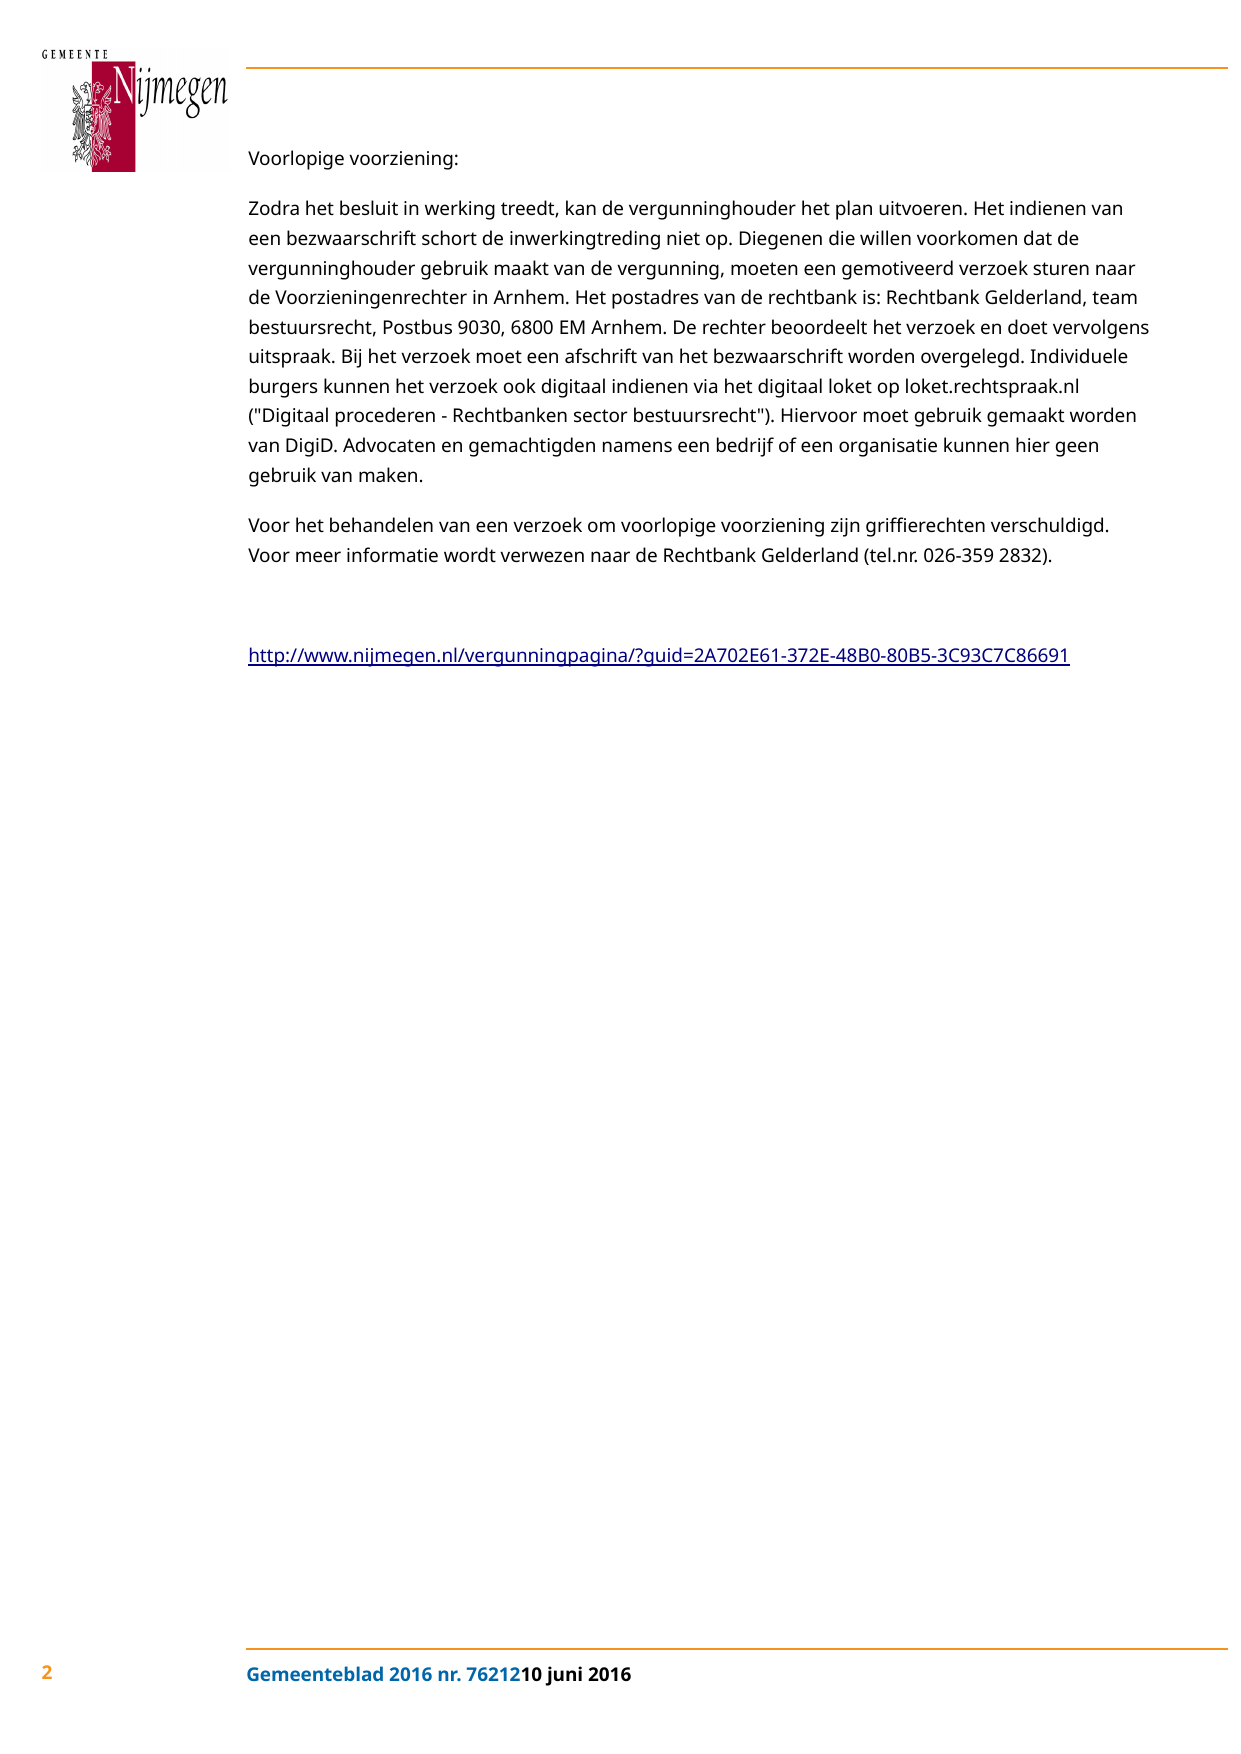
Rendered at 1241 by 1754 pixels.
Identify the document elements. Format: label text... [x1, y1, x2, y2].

picture [41, 47, 231, 172]
text http://www.nijmegen.nl/vergunningpagina/?guid=2A702E61-372E-48B0-80B5-3C93C7C86691 [248, 643, 1152, 668]
text Zodra het besluit in werking treedt, kan de vergunninghouder het plan uitvoeren. Het indienen van een bezwaarschrift schort de inwerkingtreding niet op. Diegenen die willen voorkomen dat de vergunninghouder gebruik maakt van de vergunning, moeten een gemotiveerd verzoek sturen naar de Voorzieningenrechter in Arnhem. Het postadres van de rechtbank is: Rechtbank Gelderland, team bestuursrecht, Postbus 9030, 6800 EM Arnhem. De rechter beoordeelt het verzoek en doet vervolgens uitspraak. Bij het verzoek moet een afschrift van het bezwaarschrift worden overgelegd. Individuele burgers kunnen het verzoek ook digitaal indienen via het digitaal loket op loket.rechtspraak.nl ("Digitaal procederen - Rechtbanken sector bestuursrecht"). Hiervoor moet gebruik gemaakt worden van DigiD. Advocaten en gemachtigden namens een bedrijf of een organisatie kunnen hier geen gebruik van maken. [248, 196, 1152, 488]
text Voor het behandelen van een verzoek om voorlopige voorziening zijn griffierechten verschuldigd. Voor meer informatie wordt verwezen naar de Rechtbank Gelderland (tel.nr. 026-359 2832). [248, 512, 1152, 568]
text Voorlopige voorziening: [248, 145, 1152, 171]
